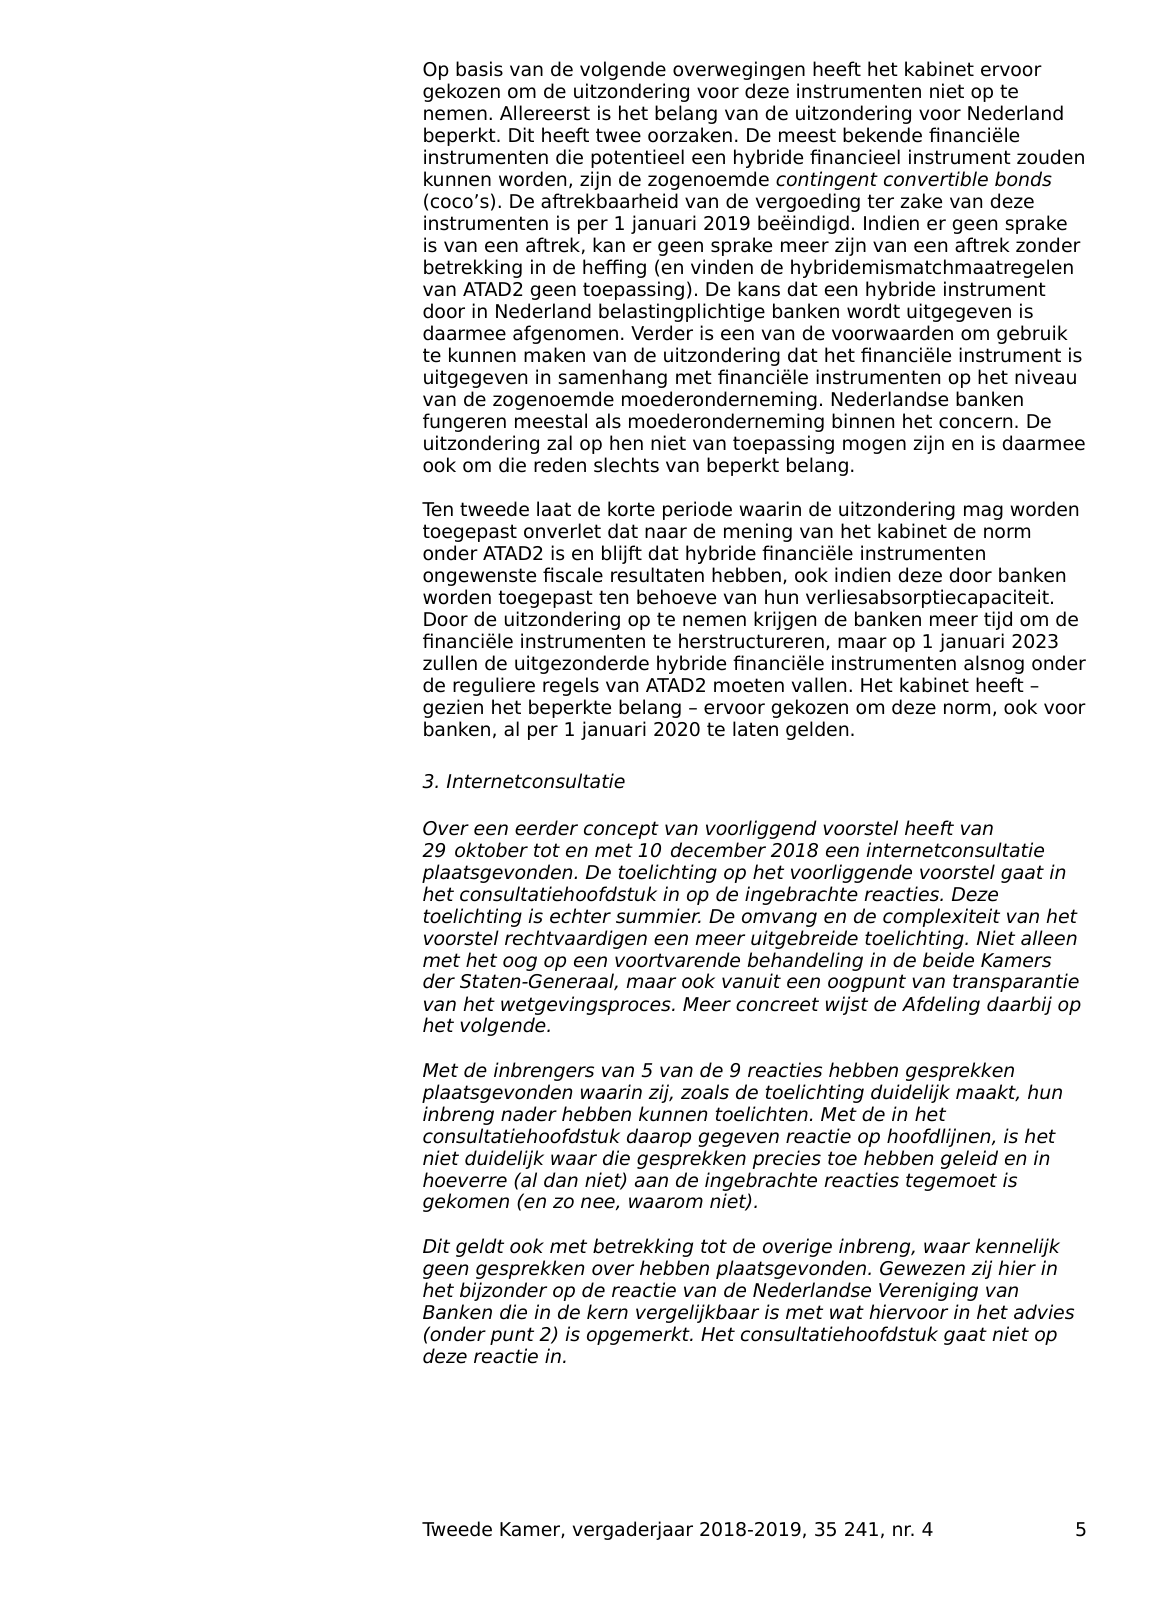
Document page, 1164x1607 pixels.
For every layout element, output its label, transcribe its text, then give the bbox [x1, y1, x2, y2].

text Met de inbrengers van 5 van de 9 reacties hebben gesprekken plaatsgevonden waarin zij, zoals de toelichting duidelijk maakt, hun inbreng nader hebben kunnen toelichten. Met de in het consultatiehoofdstuk daarop gegeven reactie op hoofdlijnen, is het niet duidelijk waar die gesprekken precies toe hebben geleid en in hoeverre (al dan niet) aan de ingebrachte reacties tegemoet is gekomen (en zo nee, waarom niet). [422, 1059, 1087, 1213]
text Op basis van de volgende overwegingen heeft het kabinet ervoor gekozen om de uitzondering voor deze instrumenten niet op te nemen. Allereerst is het belang van de uitzondering voor Nederland beperkt. Dit heeft twee oorzaken. De meest bekende financiële instrumenten die potentieel een hybride financieel instrument zouden kunnen worden, zijn de zogenoemde contingent convertible bonds (coco’s). De aftrekbaarheid van de vergoeding ter zake van deze instrumenten is per 1 januari 2019 beëindigd. Indien er geen sprake is van een aftrek, kan er geen sprake meer zijn van een aftrek zonder betrekking in de heffing (en vinden de hybridemismatchmaatregelen van ATAD2 geen toepassing). De kans dat een hybride instrument door in Nederland belastingplichtige banken wordt uitgegeven is daarmee afgenomen. Verder is een van de voorwaarden om gebruik te kunnen maken van de uitzondering dat het financiële instrument is uitgegeven in samenhang met financiële instrumenten op het niveau van de zogenoemde moederonderneming. Nederlandse banken fungeren meestal als moederonderneming binnen het concern. De uitzondering zal op hen niet van toepassing mogen zijn en is daarmee ook om die reden slechts van beperkt belang. [422, 59, 1087, 477]
subtitle 3. Internetconsultatie [422, 771, 1087, 793]
text Over een eerder concept van voorliggend voorstel heeft van 29 oktober tot en met 10 december 2018 een internetconsultatie plaatsgevonden. De toelichting op het voorliggende voorstel gaat in het consultatiehoofdstuk in op de ingebrachte reacties. Deze toelichting is echter summier. De omvang en de complexiteit van het voorstel rechtvaardigen een meer uitgebreide toelichting. Niet alleen met het oog op een voortvarende behandeling in de beide Kamers der Staten-Generaal, maar ook vanuit een oogpunt van transparantie van het wetgevingsproces. Meer concreet wijst de Afdeling daarbij op het volgende. [422, 818, 1087, 1037]
text Ten tweede laat de korte periode waarin de uitzondering mag worden toegepast onverlet dat naar de mening van het kabinet de norm onder ATAD2 is en blijft dat hybride financiële instrumenten ongewenste fiscale resultaten hebben, ook indien deze door banken worden toegepast ten behoeve van hun verliesabsorptiecapaciteit. Door de uitzondering op te nemen krijgen de banken meer tijd om de financiële instrumenten te herstructureren, maar op 1 januari 2023 zullen de uitgezonderde hybride financiële instrumenten alsnog onder de reguliere regels van ATAD2 moeten vallen. Het kabinet heeft – gezien het beperkte belang – ervoor gekozen om deze norm, ook voor banken, al per 1 januari 2020 te laten gelden. [422, 499, 1087, 741]
text Dit geldt ook met betrekking tot de overige inbreng, waar kennelijk geen gesprekken over hebben plaatsgevonden. Gewezen zij hier in het bijzonder op de reactie van de Nederlandse Vereniging van Banken die in de kern vergelijkbaar is met wat hiervoor in het advies (onder punt 2) is opgemerkt. Het consultatiehoofdstuk gaat niet op deze reactie in. [422, 1236, 1087, 1367]
